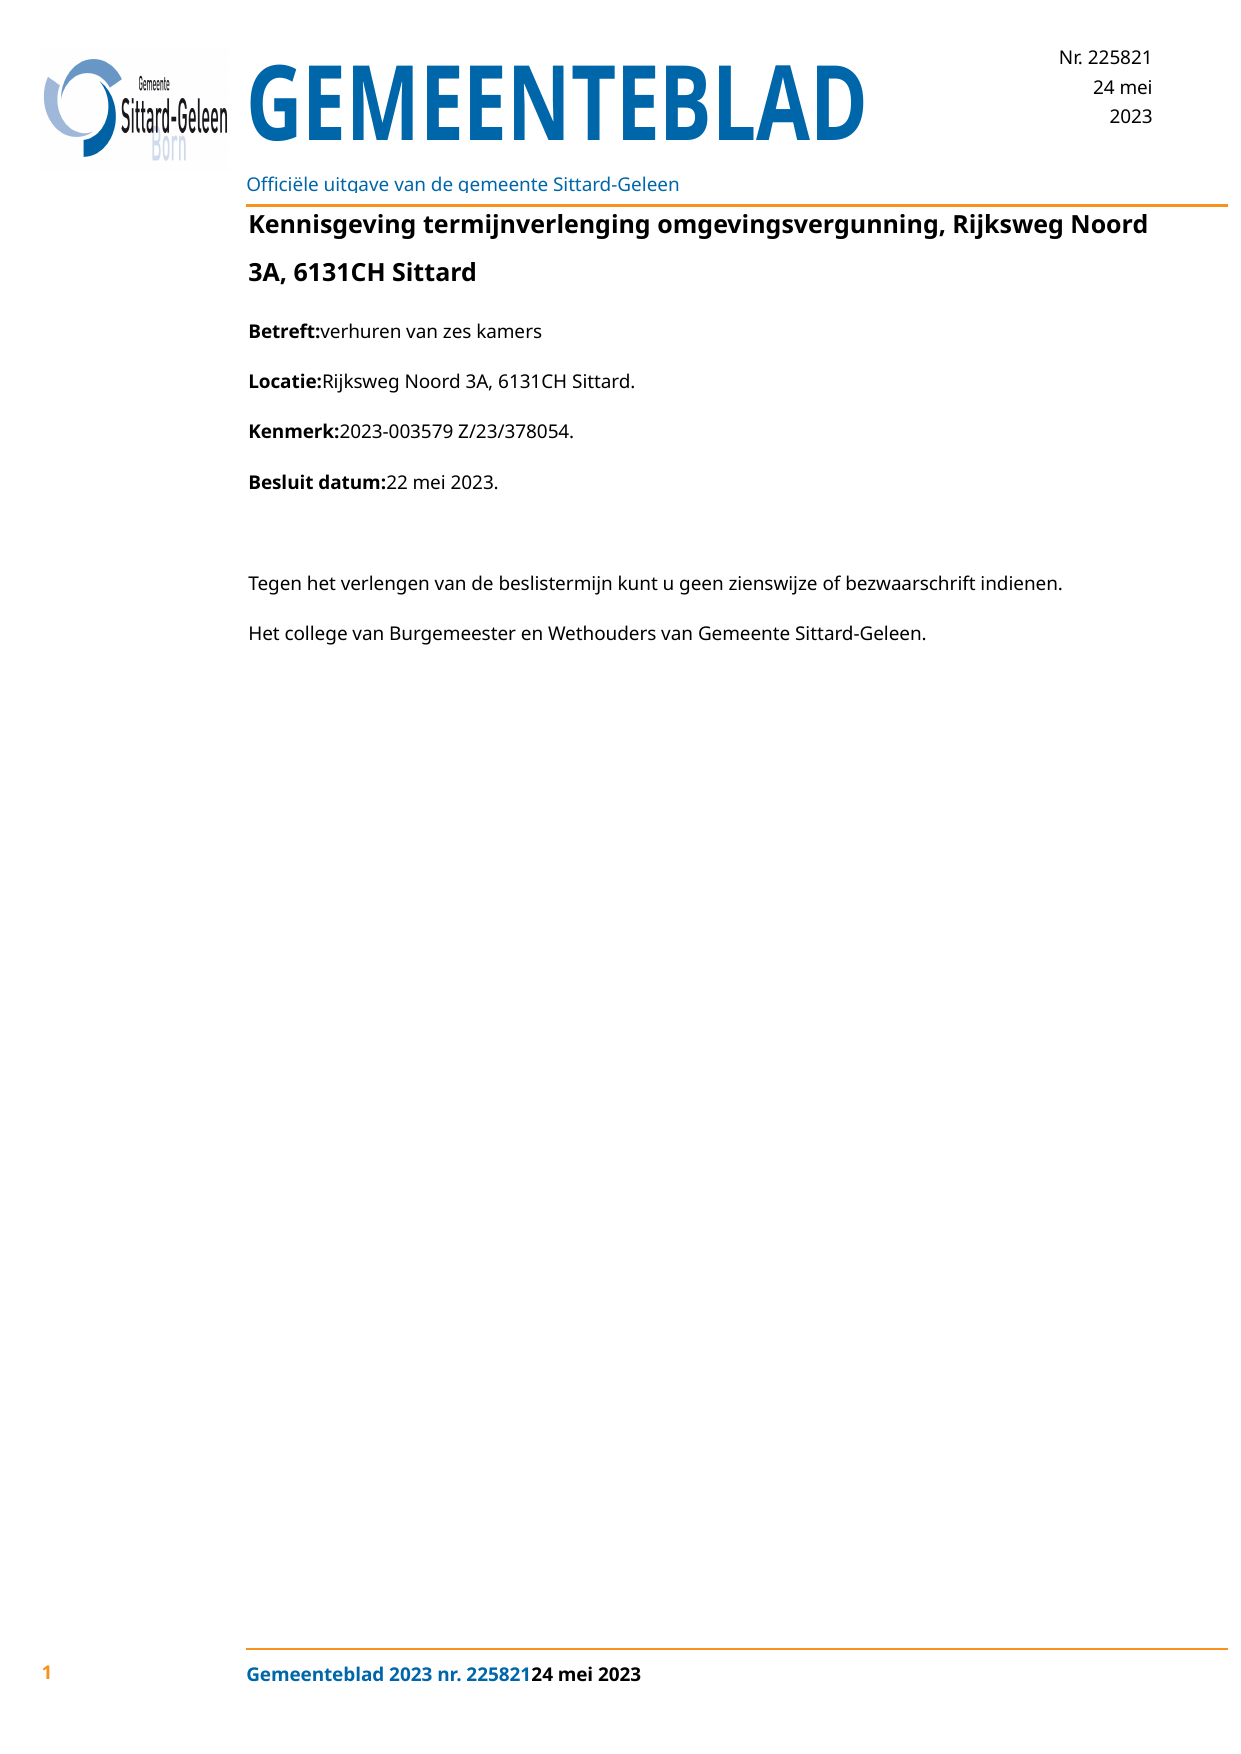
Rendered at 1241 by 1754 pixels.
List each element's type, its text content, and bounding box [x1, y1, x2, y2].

text Locatie:Rijksweg Noord 3A, 6131CH Sittard. [248, 368, 1152, 394]
text Betreft:verhuren van zes kamers [248, 318, 1152, 344]
picture [41, 47, 231, 172]
text Besluit datum:22 mei 2023. [248, 469, 1152, 495]
text Kenmerk:2023-003579 Z/23/378054. [248, 419, 1152, 444]
text Kennisgeving termijnverlenging omgevingsvergunning, Rijksweg Noord 3A, 6131CH Sittard [248, 207, 1152, 288]
text Tegen het verlengen van de beslistermijn kunt u geen zienswijze of bezwaarschrift indienen. [248, 570, 1152, 596]
text Het college van Burgemeester en Wethouders van Gemeente Sittard-Geleen. [248, 620, 1152, 646]
